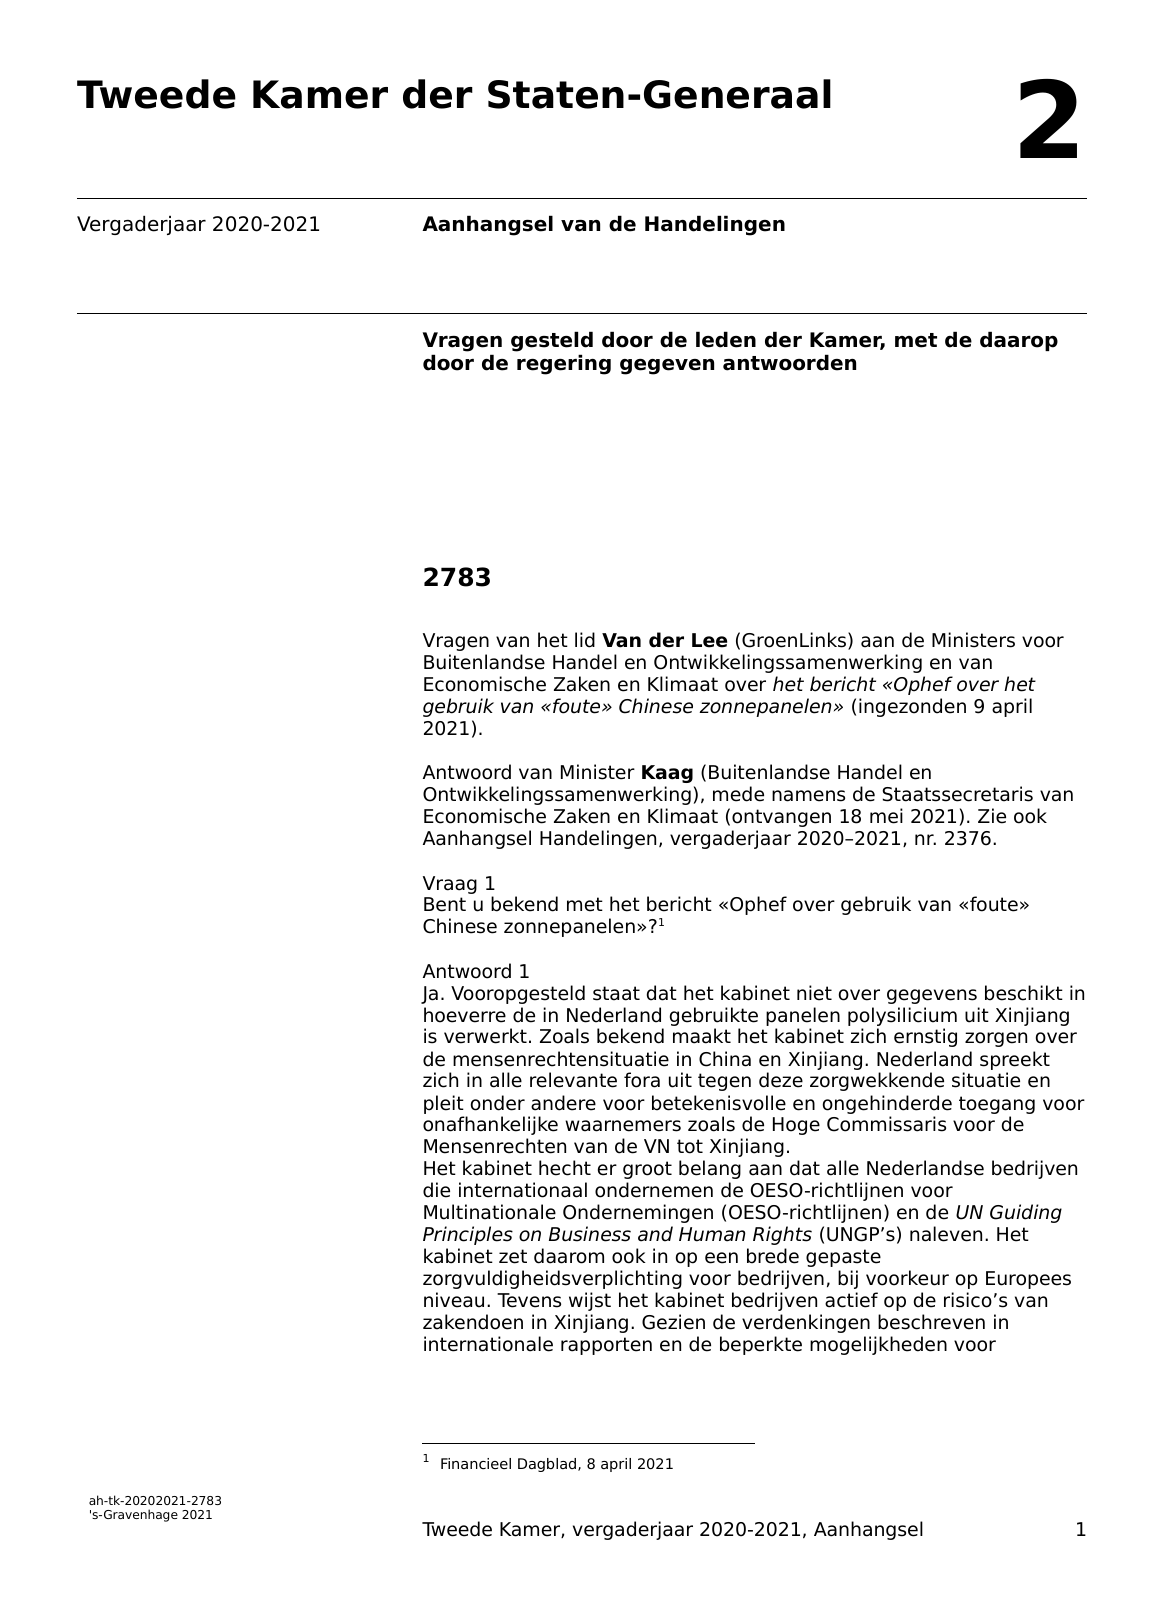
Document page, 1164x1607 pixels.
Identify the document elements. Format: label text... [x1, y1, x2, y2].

table_cell Aanhangsel van de Handelingen [422, 199, 1087, 313]
text Vraag 1 [422, 872, 1087, 894]
table_header Tweede Kamer der Staten-Generaal [77, 59, 886, 198]
text ah-tk-20202021-2783 [88, 1494, 323, 1508]
text 2783 [422, 563, 1087, 592]
text 's-Gravenhage 2021 [88, 1508, 323, 1522]
text Financieel Dagblad, 8 april 2021 [422, 1452, 1087, 1474]
table_cell Vragen gesteld door de leden der Kamer, met de daarop door de regering gegeven antwoorden [422, 314, 1087, 375]
table_header 2 [886, 59, 1087, 198]
table_cell [77, 314, 422, 375]
text Antwoord van Minister Kaag (Buitenlandse Handel en Ontwikkelingssamenwerking), mede namens de Staatssecretaris van Economische Zaken en Klimaat (ontvangen 18 mei 2021). Zie ook Aanhangsel Handelingen, vergaderjaar 2020–2021, nr. 2376. [422, 762, 1087, 850]
text Bent u bekend met het bericht «Ophef over gebruik van «foute» Chinese zonnepanelen»? [422, 894, 1087, 938]
text Ja. Vooropgesteld staat dat het kabinet niet over gegevens beschikt in hoeverre de in Nederland gebruikte panelen polysilicium uit Xinjiang is verwerkt. Zoals bekend maakt het kabinet zich ernstig zorgen over de mensenrechtensituatie in China en Xinjiang. Nederland spreekt zich in alle relevante fora uit tegen deze zorgwekkende situatie en pleit onder andere voor betekenisvolle en ongehinderde toegang voor onafhankelijke waarnemers zoals de Hoge Commissaris voor de Mensenrechten van de VN tot Xinjiang. [422, 982, 1087, 1158]
table_cell Vergaderjaar 2020-2021 [77, 199, 422, 313]
text Antwoord 1 [422, 961, 1087, 982]
text Vragen van het lid Van der Lee (GroenLinks) aan de Ministers voor Buitenlandse Handel en Ontwikkelingssamenwerking en van Economische Zaken en Klimaat over het bericht «Ophef over het gebruik van «foute» Chinese zonnepanelen» (ingezonden 9 april 2021). [422, 630, 1087, 740]
text Het kabinet hecht er groot belang aan dat alle Nederlandse bedrijven die internationaal ondernemen de OESO-richtlijnen voor Multinationale Ondernemingen (OESO-richtlijnen) en de UN Guiding Principles on Business and Human Rights (UNGP’s) naleven. Het kabinet zet daarom ook in op een brede gepaste zorgvuldigheidsverplichting voor bedrijven, bij voorkeur op Europees niveau. Tevens wijst het kabinet bedrijven actief op de risico’s van zakendoen in Xinjiang. Gezien de verdenkingen beschreven in internationale rapporten en de beperkte mogelijkheden voor [422, 1158, 1087, 1356]
